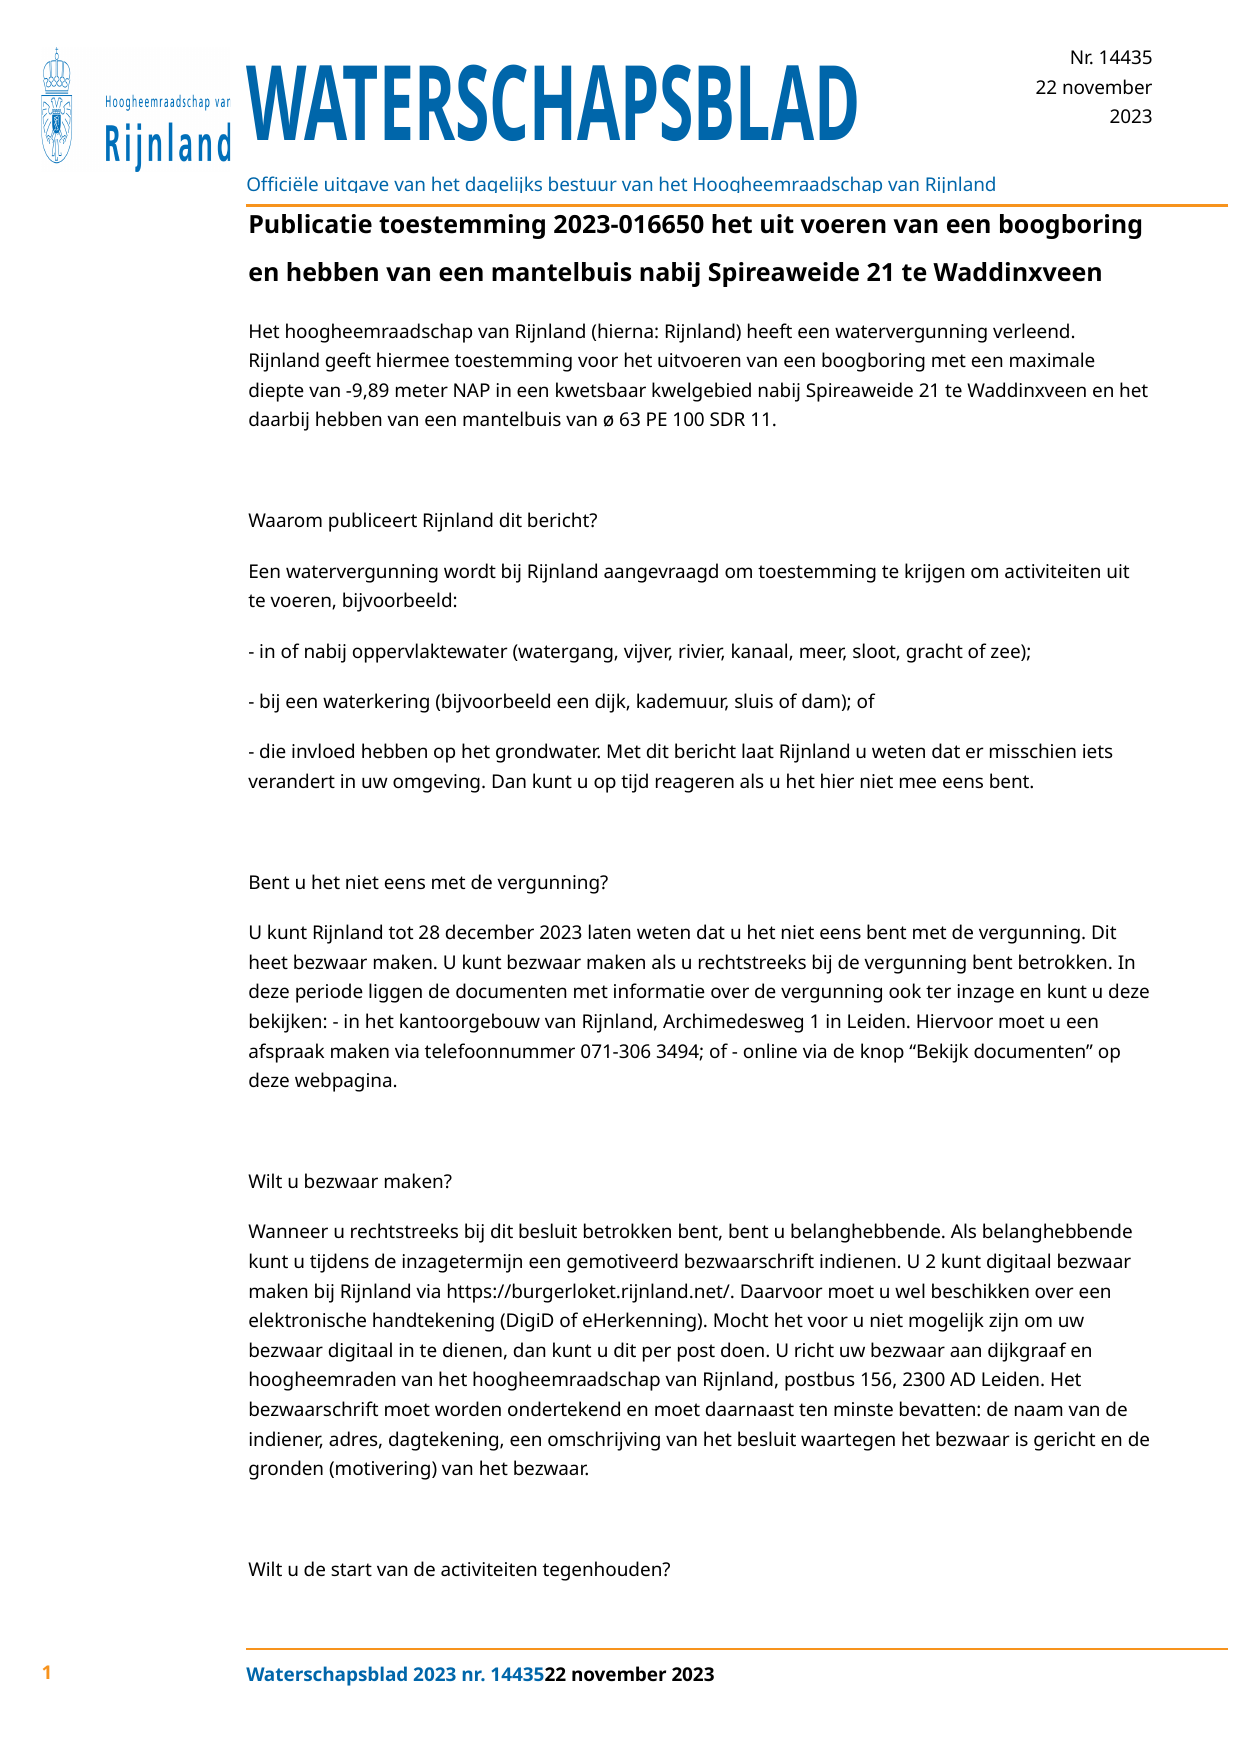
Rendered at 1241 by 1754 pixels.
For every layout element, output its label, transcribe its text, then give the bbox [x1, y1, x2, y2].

text Wanneer u rechtstreeks bij dit besluit betrokken bent, bent u belanghebbende. Als belanghebbende kunt u tijdens de inzagetermijn een gemotiveerd bezwaarschrift indienen. U 2 kunt digitaal bezwaar maken bij Rijnland via https://burgerloket.rijnland.net/. Daarvoor moet u wel beschikken over een elektronische handtekening (DigiD of eHerkenning). Mocht het voor u niet mogelijk zijn om uw bezwaar digitaal in te dienen, dan kunt u dit per post doen. U richt uw bezwaar aan dijkgraaf en hoogheemraden van het hoogheemraadschap van Rijnland, postbus 156, 2300 AD Leiden. Het bezwaarschrift moet worden ondertekend en moet daarnaast ten minste bevatten: de naam van de indiener, adres, dagtekening, een omschrijving van het besluit waartegen het bezwaar is gericht en de gronden (motivering) van het bezwaar. [248, 1219, 1152, 1481]
text - in of nabij oppervlaktewater (watergang, vijver, rivier, kanaal, meer, sloot, gracht of zee); [248, 638, 1152, 664]
text U kunt Rijnland tot 28 december 2023 laten weten dat u het niet eens bent met de vergunning. Dit heet bezwaar maken. U kunt bezwaar maken als u rechtstreeks bij de vergunning bent betrokken. In deze periode liggen de documenten met informatie over de vergunning ook ter inzage en kunt u deze bekijken: - in het kantoorgebouw van Rijnland, Archimedesweg 1 in Leiden. Hiervoor moet u een afspraak maken via telefoonnummer 071-306 3494; of - online via de knop “Bekijk documenten” op deze webpagina. [248, 919, 1152, 1093]
text Een watervergunning wordt bij Rijnland aangevraagd om toestemming te krijgen om activiteiten uit te voeren, bijvoorbeeld: [248, 558, 1152, 613]
text Publicatie toestemming 2023-016650 het uit voeren van een boogboring en hebben van een mantelbuis nabij Spireaweide 21 te Waddinxveen [248, 207, 1152, 288]
text Het hoogheemraadschap van Rijnland (hierna: Rijnland) heeft een watervergunning verleend. Rijnland geeft hiermee toestemming voor het uitvoeren van een boogboring met een maximale diepte van -9,89 meter NAP in een kwetsbaar kwelgebied nabij Spireaweide 21 te Waddinxveen en het daarbij hebben van een mantelbuis van ø 63 PE 100 SDR 11. [248, 318, 1152, 432]
text Bent u het niet eens met de vergunning? [248, 869, 1152, 895]
text Wilt u bezwaar maken? [248, 1168, 1152, 1194]
text Wilt u de start van de activiteiten tegenhouden? [248, 1556, 1152, 1582]
picture [41, 47, 231, 172]
text - bij een waterkering (bijvoorbeeld een dijk, kademuur, sluis of dam); of [248, 688, 1152, 714]
text Waarom publiceert Rijnland dit bericht? [248, 507, 1152, 533]
text - die invloed hebben op het grondwater. Met dit bericht laat Rijnland u weten dat er misschien iets verandert in uw omgeving. Dan kunt u op tijd reageren als u het hier niet mee eens bent. [248, 739, 1152, 794]
